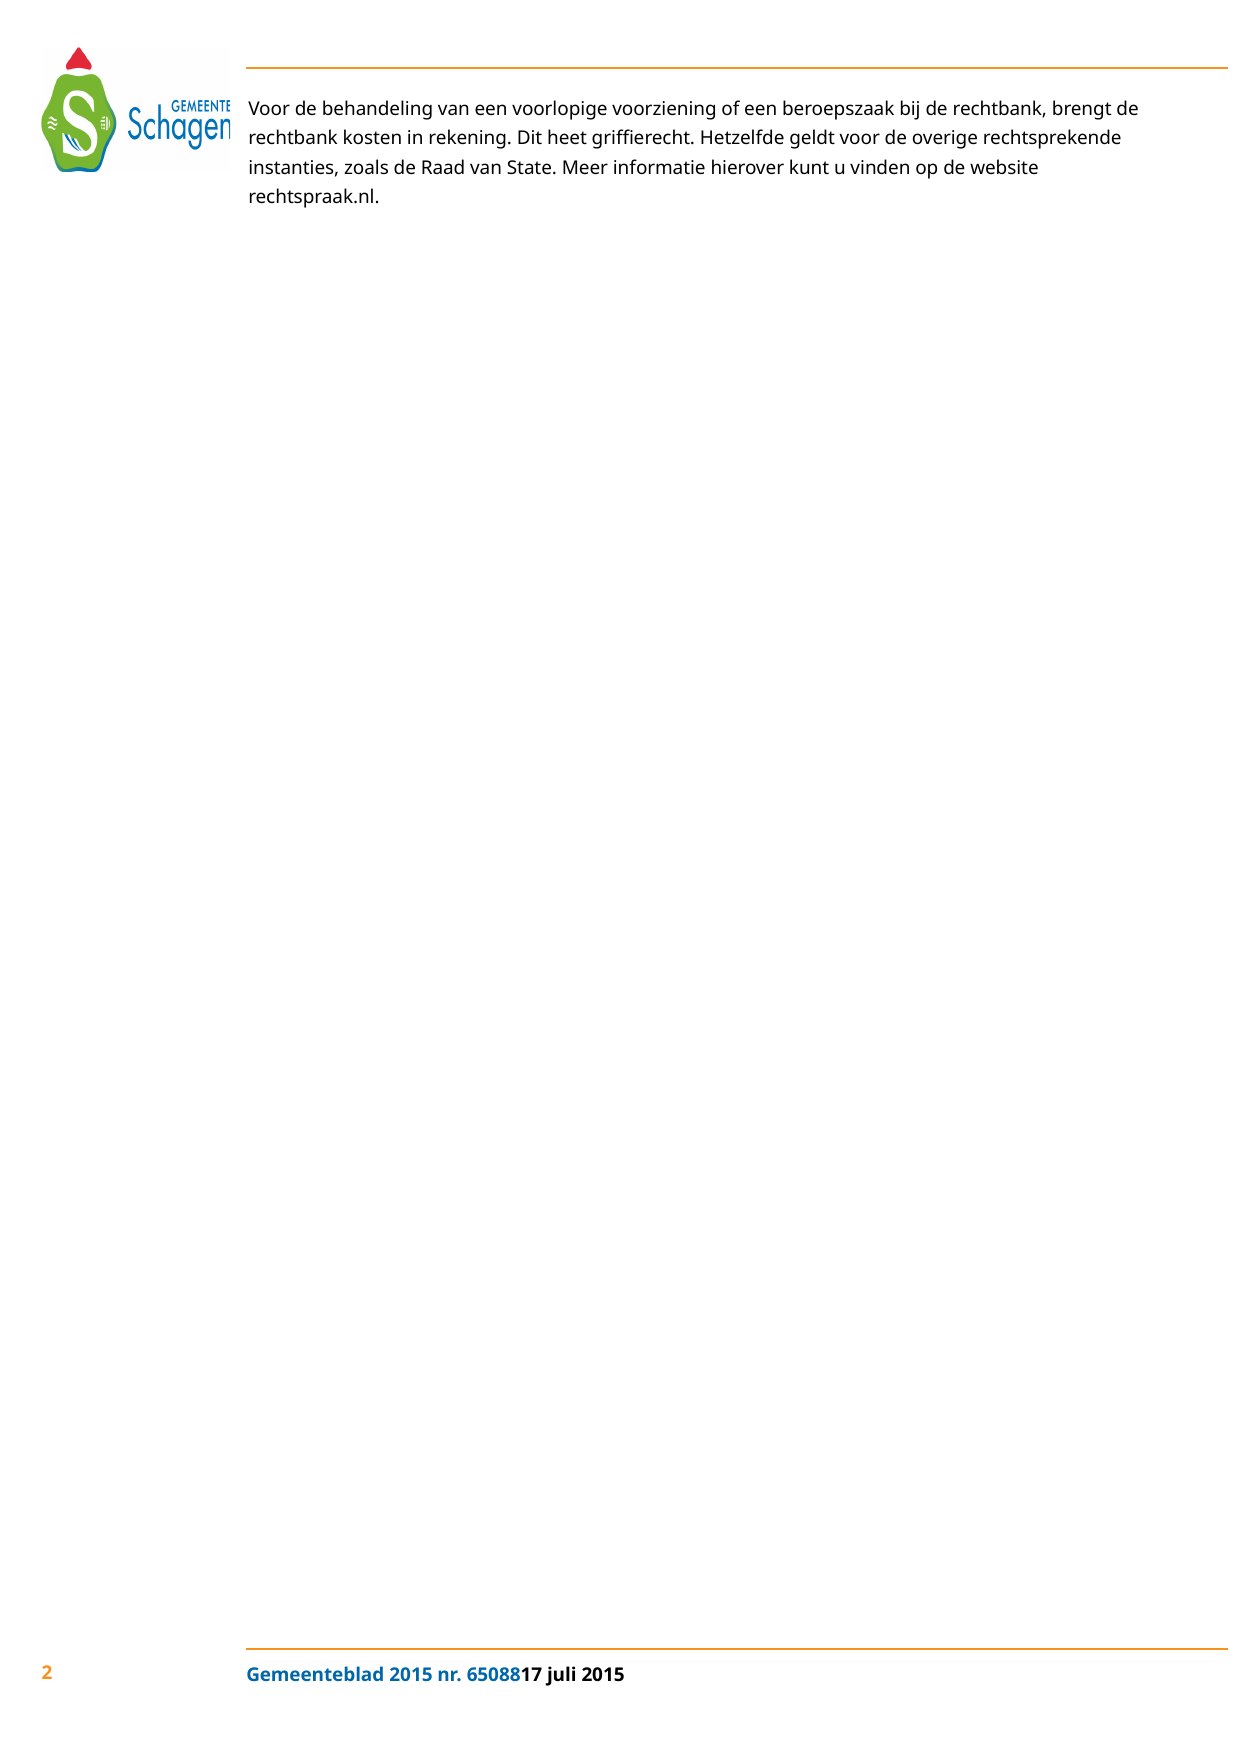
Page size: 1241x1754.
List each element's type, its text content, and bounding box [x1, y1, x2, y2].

text Voor de behandeling van een voorlopige voorziening of een beroepszaak bij de rechtbank, brengt de rechtbank kosten in rekening. Dit heet griffierecht. Hetzelfde geldt voor de overige rechtsprekende instanties, zoals de Raad van State. Meer informatie hierover kunt u vinden op de website rechtspraak.nl. [248, 95, 1152, 209]
picture [41, 47, 231, 172]
